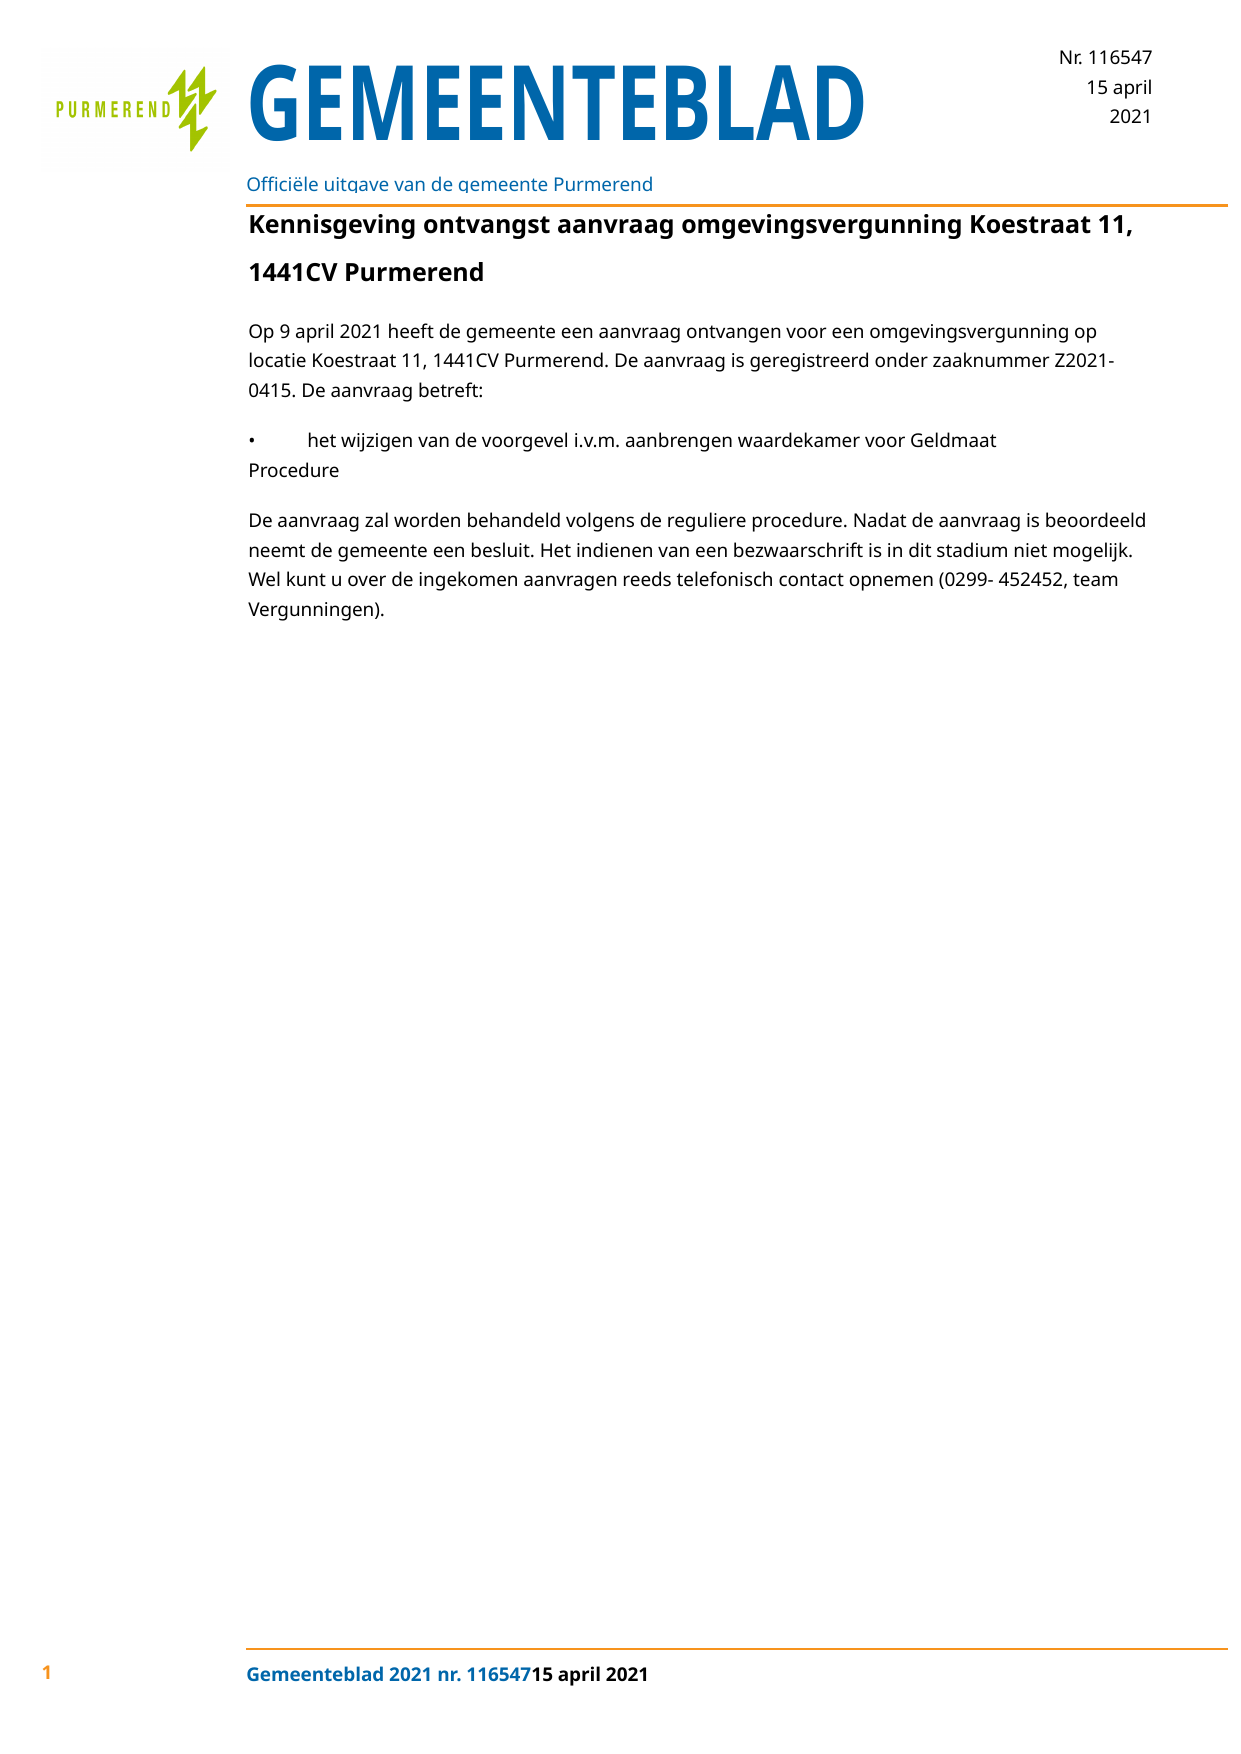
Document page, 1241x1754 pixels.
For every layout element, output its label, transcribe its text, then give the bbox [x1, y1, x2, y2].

text Kennisgeving ontvangst aanvraag omgevingsvergunning Koestraat 11, 1441CV Purmerend [248, 207, 1152, 288]
picture [41, 47, 231, 172]
text Op 9 april 2021 heeft de gemeente een aanvraag ontvangen voor een omgevingsvergunning op locatie Koestraat 11, 1441CV Purmerend. De aanvraag is geregistreerd onder zaaknummer Z2021-0415. De aanvraag betreft: [248, 318, 1152, 403]
text Procedure [248, 457, 1152, 483]
list het wijzigen van de voorgevel i.v.m. aanbrengen waardekamer voor Geldmaat [248, 427, 1152, 453]
text De aanvraag zal worden behandeld volgens de reguliere procedure. Nadat de aanvraag is beoordeeld neemt de gemeente een besluit. Het indienen van een bezwaarschrift is in dit stadium niet mogelijk. Wel kunt u over de ingekomen aanvragen reeds telefonisch contact opnemen (0299- 452452, team Vergunningen). [248, 507, 1152, 622]
